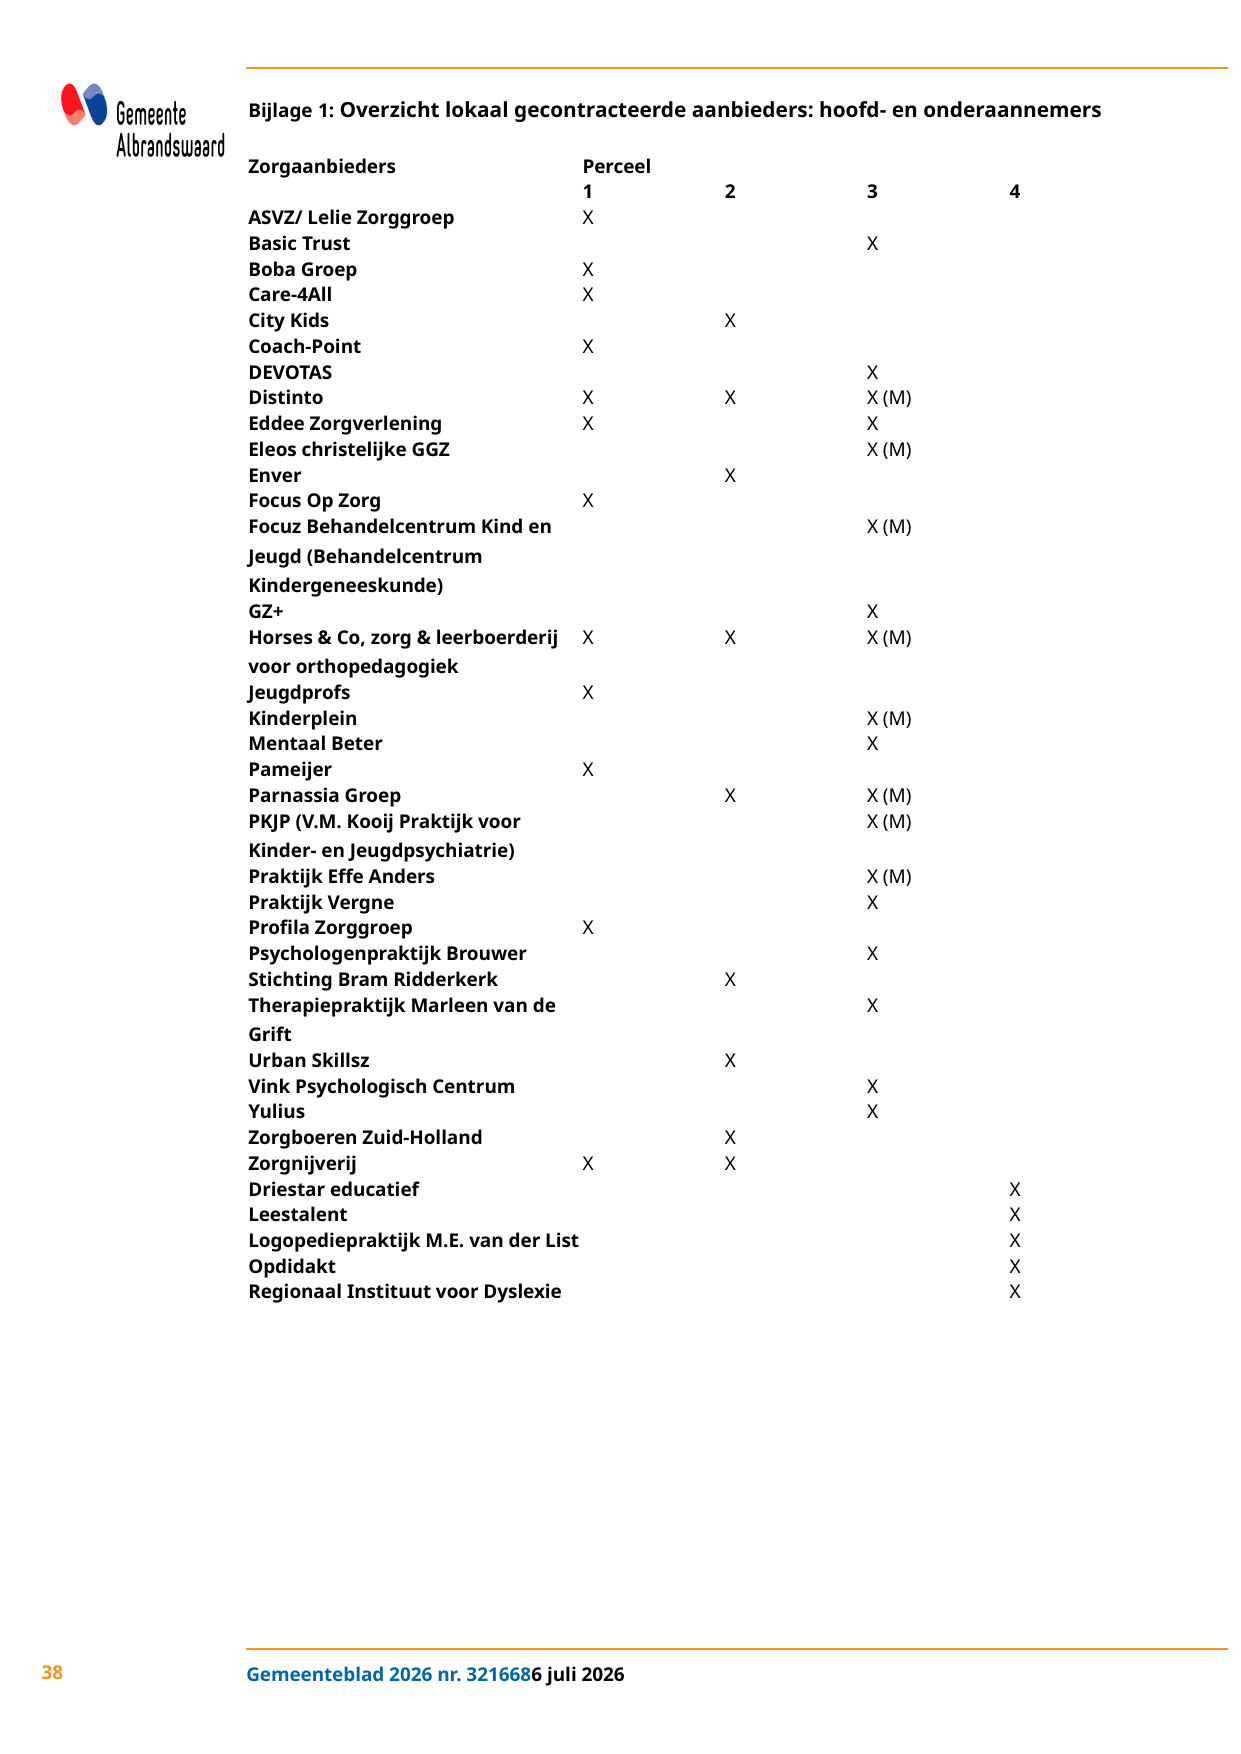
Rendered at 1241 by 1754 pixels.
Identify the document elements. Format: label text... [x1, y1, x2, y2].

picture [41, 47, 231, 172]
table_cell X [867, 992, 1009, 1047]
table_cell [725, 889, 867, 914]
table_cell [867, 488, 1009, 513]
table_cell 1 [582, 179, 724, 204]
table_cell [725, 863, 867, 889]
table_cell [1009, 598, 1152, 624]
table_cell X [867, 731, 1009, 756]
table_cell [582, 1201, 724, 1227]
table_cell DEVOTAS [248, 359, 582, 384]
table_cell [582, 1073, 724, 1098]
table_cell [867, 915, 1009, 940]
table_cell [1009, 731, 1152, 756]
table_cell Regionaal Instituut voor Dyslexie [248, 1279, 582, 1304]
table_cell [1009, 679, 1152, 705]
table_cell [1009, 889, 1152, 914]
table_cell X (M) [867, 863, 1009, 889]
table_cell Basic Trust [248, 230, 582, 256]
table_cell [725, 1176, 867, 1201]
table_cell X [867, 1073, 1009, 1098]
table_cell [1009, 436, 1152, 462]
table_cell ASVZ/ Lelie Zorggroep [248, 205, 582, 230]
table_cell [582, 940, 724, 966]
table_cell Focus Op Zorg [248, 488, 582, 513]
table_cell Eddee Zorgverlening [248, 410, 582, 436]
table_cell Psychologenpraktijk Brouwer [248, 940, 582, 966]
table_cell [725, 436, 867, 462]
table_cell [1009, 230, 1152, 256]
table_cell [582, 966, 724, 992]
table_cell X (M) [867, 705, 1009, 731]
table_cell [725, 205, 867, 230]
table_cell [582, 782, 724, 808]
table_cell Jeugdprofs [248, 679, 582, 705]
table_cell 3 [867, 179, 1009, 204]
table_cell [582, 705, 724, 731]
table_cell Zorgboeren Zuid-Holland [248, 1124, 582, 1150]
table_cell [725, 1073, 867, 1098]
table_cell [1009, 992, 1152, 1047]
table_cell Therapiepraktijk Marleen van de Grift [248, 992, 582, 1047]
table_cell [582, 1253, 724, 1279]
table_cell X [725, 308, 867, 333]
table_cell X [582, 282, 724, 307]
table_cell X [725, 385, 867, 410]
table_cell X [725, 462, 867, 487]
table_cell City Kids [248, 308, 582, 333]
table_cell X (M) [867, 436, 1009, 462]
table_cell [867, 679, 1009, 705]
table_cell X (M) [867, 808, 1009, 863]
table_cell [1009, 256, 1152, 282]
table_cell X [867, 889, 1009, 914]
table_cell X [725, 1150, 867, 1176]
table_cell [582, 1047, 724, 1073]
table_cell Profila Zorggroep [248, 915, 582, 940]
table_cell Coach-Point [248, 333, 582, 359]
table_cell [725, 513, 867, 598]
table_cell [1009, 1150, 1152, 1176]
table_cell X [582, 410, 724, 436]
table_cell [725, 282, 867, 307]
table_cell [582, 598, 724, 624]
table_cell [867, 333, 1009, 359]
table_cell Praktijk Effe Anders [248, 863, 582, 889]
table_cell [725, 940, 867, 966]
table_cell Leestalent [248, 1201, 582, 1227]
table_cell Opdidakt [248, 1253, 582, 1279]
table_cell [1009, 308, 1152, 333]
table_header Zorgaanbieders [248, 153, 582, 179]
table_cell [725, 1201, 867, 1227]
table_cell [582, 1124, 724, 1150]
table_cell [1009, 966, 1152, 992]
table_cell Distinto [248, 385, 582, 410]
table_cell [867, 1150, 1009, 1176]
table_cell [1009, 940, 1152, 966]
table_cell [1009, 385, 1152, 410]
table_cell [1009, 624, 1152, 679]
table_cell 4 [1009, 179, 1152, 204]
table_cell Eleos christelijke GGZ [248, 436, 582, 462]
table_cell X [582, 333, 724, 359]
table_cell [867, 256, 1009, 282]
table_cell [725, 1099, 867, 1124]
table_cell X [725, 1047, 867, 1073]
text Bijlage 1: Overzicht lokaal gecontracteerde aanbieders: hoofd- en onderaannemers [248, 95, 1152, 123]
table_cell Vink Psychologisch Centrum [248, 1073, 582, 1098]
table_cell X [725, 1124, 867, 1150]
table_cell [867, 308, 1009, 333]
table_cell [725, 756, 867, 782]
table_cell [1009, 705, 1152, 731]
table_cell X [582, 756, 724, 782]
table_cell [1009, 359, 1152, 384]
table_cell X (M) [867, 385, 1009, 410]
table_cell [582, 436, 724, 462]
table_cell Stichting Bram Ridderkerk [248, 966, 582, 992]
table_cell [1009, 808, 1152, 863]
table_cell Boba Groep [248, 256, 582, 282]
table_cell [725, 705, 867, 731]
table_cell X [867, 940, 1009, 966]
table_cell Mentaal Beter [248, 731, 582, 756]
table_cell Logopediepraktijk M.E. van der List [248, 1227, 582, 1253]
table_cell Parnassia Groep [248, 782, 582, 808]
table_cell Care-4All [248, 282, 582, 307]
table_cell X [725, 624, 867, 679]
table_cell [725, 410, 867, 436]
table_cell X [1009, 1279, 1152, 1304]
table_cell [1009, 915, 1152, 940]
table_cell [725, 808, 867, 863]
table_cell Focuz Behandelcentrum Kind en Jeugd (Behandelcentrum Kindergeneeskunde) [248, 513, 582, 598]
table_cell [1009, 410, 1152, 436]
table_cell [725, 679, 867, 705]
table_cell X (M) [867, 624, 1009, 679]
table_header Perceel [582, 153, 1152, 179]
table_cell GZ+ [248, 598, 582, 624]
table_cell [1009, 1073, 1152, 1098]
table_cell X [725, 782, 867, 808]
table_cell [867, 462, 1009, 487]
table_cell [582, 992, 724, 1047]
table_cell Kinderplein [248, 705, 582, 731]
table_cell [725, 1279, 867, 1304]
table_cell [582, 1176, 724, 1201]
table_cell [725, 915, 867, 940]
table_cell X [867, 1099, 1009, 1124]
table_cell [1009, 1047, 1152, 1073]
table_cell Yulius [248, 1099, 582, 1124]
table_cell X [582, 624, 724, 679]
table_cell [582, 359, 724, 384]
table_cell [1009, 513, 1152, 598]
table_cell [582, 1227, 724, 1253]
table_cell X [867, 359, 1009, 384]
table_cell [725, 731, 867, 756]
table_cell [725, 992, 867, 1047]
table_cell [725, 359, 867, 384]
table_cell X [582, 915, 724, 940]
table_cell [582, 889, 724, 914]
table_cell [725, 598, 867, 624]
table_cell [725, 333, 867, 359]
table_cell X [725, 966, 867, 992]
table_cell [582, 513, 724, 598]
table_cell [867, 1124, 1009, 1150]
table_cell [867, 756, 1009, 782]
table_cell [582, 731, 724, 756]
table_cell PKJP (V.M. Kooij Praktijk voor Kinder- en Jeugdpsychiatrie) [248, 808, 582, 863]
table_cell X [867, 230, 1009, 256]
table_cell [1009, 782, 1152, 808]
table_cell Horses & Co, zorg & leerboerderij voor orthopedagogiek [248, 624, 582, 679]
table_cell [582, 308, 724, 333]
table_cell [867, 1279, 1009, 1304]
table_cell [248, 179, 582, 204]
table_cell [582, 1279, 724, 1304]
table_cell 2 [725, 179, 867, 204]
table_cell Urban Skillsz [248, 1047, 582, 1073]
table_cell [1009, 1099, 1152, 1124]
table_cell X (M) [867, 513, 1009, 598]
table_cell Zorgnijverij [248, 1150, 582, 1176]
table_cell X [582, 205, 724, 230]
table_cell [725, 488, 867, 513]
table_cell [582, 1099, 724, 1124]
table_cell [1009, 488, 1152, 513]
table_cell X [582, 385, 724, 410]
table_cell Praktijk Vergne [248, 889, 582, 914]
table_cell [725, 256, 867, 282]
table_cell X (M) [867, 782, 1009, 808]
table_cell [867, 966, 1009, 992]
table_cell [867, 1227, 1009, 1253]
table_cell X [582, 679, 724, 705]
table_cell [582, 863, 724, 889]
table_cell [582, 462, 724, 487]
table_cell [725, 230, 867, 256]
table_cell [867, 1253, 1009, 1279]
table_cell [725, 1253, 867, 1279]
table_cell [1009, 282, 1152, 307]
table_cell Driestar educatief [248, 1176, 582, 1201]
table_cell X [1009, 1253, 1152, 1279]
table_cell X [867, 410, 1009, 436]
table_cell X [1009, 1176, 1152, 1201]
table_cell X [582, 1150, 724, 1176]
table_cell [1009, 333, 1152, 359]
table_cell [582, 230, 724, 256]
table_cell [1009, 756, 1152, 782]
table_cell [1009, 205, 1152, 230]
table_cell [867, 282, 1009, 307]
table_cell X [582, 256, 724, 282]
table_cell X [1009, 1227, 1152, 1253]
table_cell [725, 1227, 867, 1253]
table_cell Pameijer [248, 756, 582, 782]
table_cell [1009, 1124, 1152, 1150]
table_cell [582, 808, 724, 863]
table_cell X [1009, 1201, 1152, 1227]
table_cell [867, 1201, 1009, 1227]
table_cell Enver [248, 462, 582, 487]
table_cell [867, 1047, 1009, 1073]
table_cell X [582, 488, 724, 513]
table_cell [1009, 462, 1152, 487]
table_cell [867, 205, 1009, 230]
table_cell [867, 1176, 1009, 1201]
table_cell [1009, 863, 1152, 889]
table_cell X [867, 598, 1009, 624]
